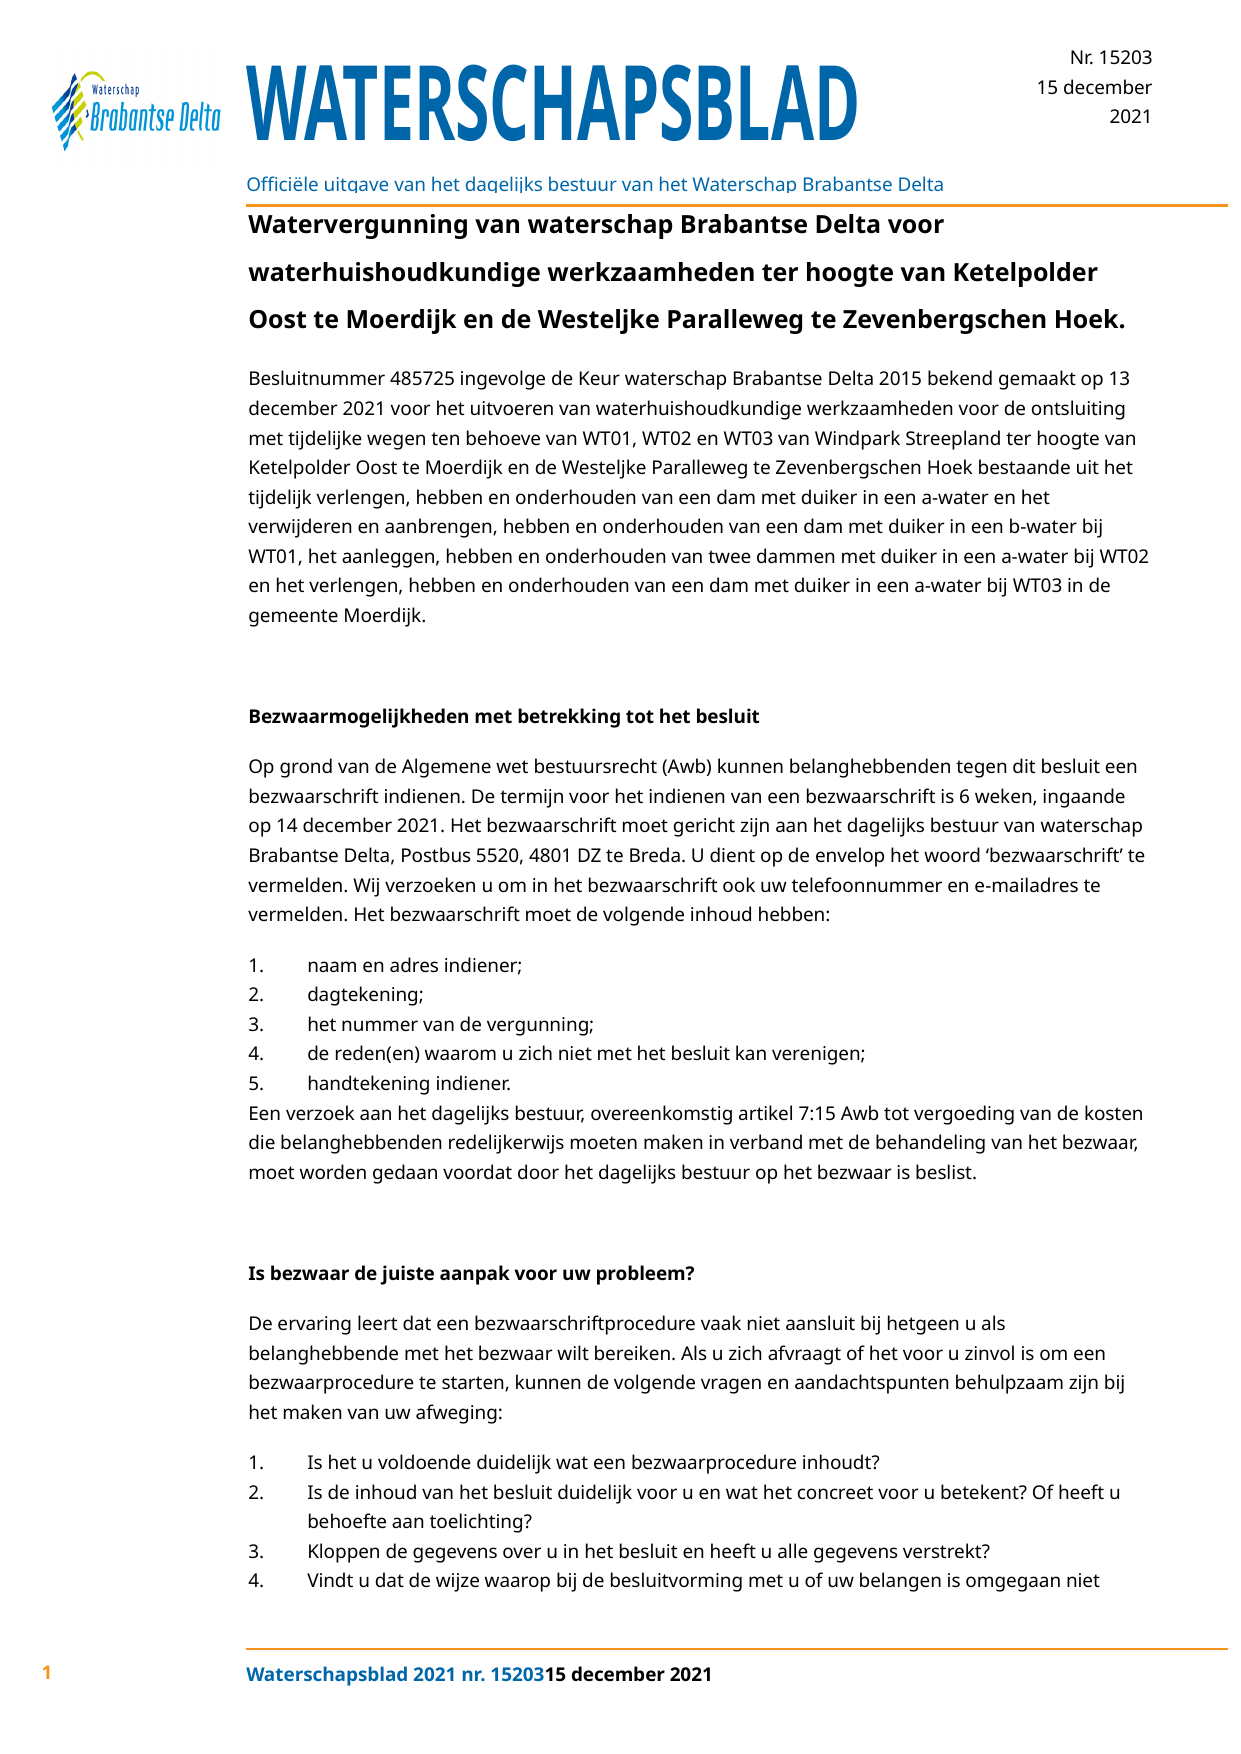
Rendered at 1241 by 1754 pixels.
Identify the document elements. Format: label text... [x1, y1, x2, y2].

text Een verzoek aan het dagelijks bestuur, overeenkomstig artikel 7:15 Awb tot vergoeding van de kosten die belanghebbenden redelijkerwijs moeten maken in verband met de behandeling van het bezwaar, moet worden gedaan voordat door het dagelijks bestuur op het bezwaar is beslist. [248, 1100, 1152, 1184]
list dagtekening; [248, 981, 1152, 1007]
text Watervergunning van waterschap Brabantse Delta voor waterhuishoudkundige werkzaamheden ter hoogte van Ketelpolder Oost te Moerdijk en de Westeljke Paralleweg te Zevenbergschen Hoek. [248, 207, 1152, 336]
text Besluitnummer 485725 ingevolge de Keur waterschap Brabantse Delta 2015 bekend gemaakt op 13 december 2021 voor het uitvoeren van waterhuishoudkundige werkzaamheden voor de ontsluiting met tijdelijke wegen ten behoeve van WT01, WT02 en WT03 van Windpark Streepland ter hoogte van Ketelpolder Oost te Moerdijk en de Westeljke Paralleweg te Zevenbergschen Hoek bestaande uit het tijdelijk verlengen, hebben en onderhouden van een dam met duiker in een a-water en het verwijderen en aanbrengen, hebben en onderhouden van een dam met duiker in een b-water bij WT01, het aanleggen, hebben en onderhouden van twee dammen met duiker in een a-water bij WT02 en het verlengen, hebben en onderhouden van een dam met duiker in een a-water bij WT03 in de gemeente Moerdijk. [248, 366, 1152, 628]
list Vindt u dat de wijze waarop bij de besluitvorming met u of uw belangen is omgegaan niet [248, 1568, 1152, 1593]
text Bezwaarmogelijkheden met betrekking tot het besluit [248, 703, 1152, 729]
list Is het u voldoende duidelijk wat een bezwaarprocedure inhoudt? [248, 1449, 1152, 1475]
list handtekening indiener. [248, 1070, 1152, 1096]
list Is de inhoud van het besluit duidelijk voor u en wat het concreet voor u betekent? Of heeft u behoefte aan toelichting? [248, 1479, 1152, 1534]
text Op grond van de Algemene wet bestuursrecht (Awb) kunnen belanghebbenden tegen dit besluit een bezwaarschrift indienen. De termijn voor het indienen van een bezwaarschrift is 6 weken, ingaande op 14 december 2021. Het bezwaarschrift moet gericht zijn aan het dagelijks bestuur van waterschap Brabantse Delta, Postbus 5520, 4801 DZ te Breda. U dient op de envelop het woord ‘bezwaarschrift’ te vermelden. Wij verzoeken u om in het bezwaarschrift ook uw telefoonnummer en e‑mailadres te vermelden. Het bezwaarschrift moet de volgende inhoud hebben: [248, 753, 1152, 927]
text De ervaring leert dat een bezwaarschriftprocedure vaak niet aansluit bij hetgeen u als belanghebbende met het bezwaar wilt bereiken. Als u zich afvraagt of het voor u zinvol is om een bezwaarprocedure te starten, kunnen de volgende vragen en aandachtspunten behulpzaam zijn bij het maken van uw afweging: [248, 1310, 1152, 1424]
list het nummer van de vergunning; [248, 1011, 1152, 1037]
list Kloppen de gegevens over u in het besluit en heeft u alle gegevens verstrekt? [248, 1538, 1152, 1564]
text Is bezwaar de juiste aanpak voor uw probleem? [248, 1260, 1152, 1285]
picture [41, 47, 231, 172]
list naam en adres indiener; [248, 952, 1152, 977]
list de reden(en) waarom u zich niet met het besluit kan verenigen; [248, 1041, 1152, 1066]
